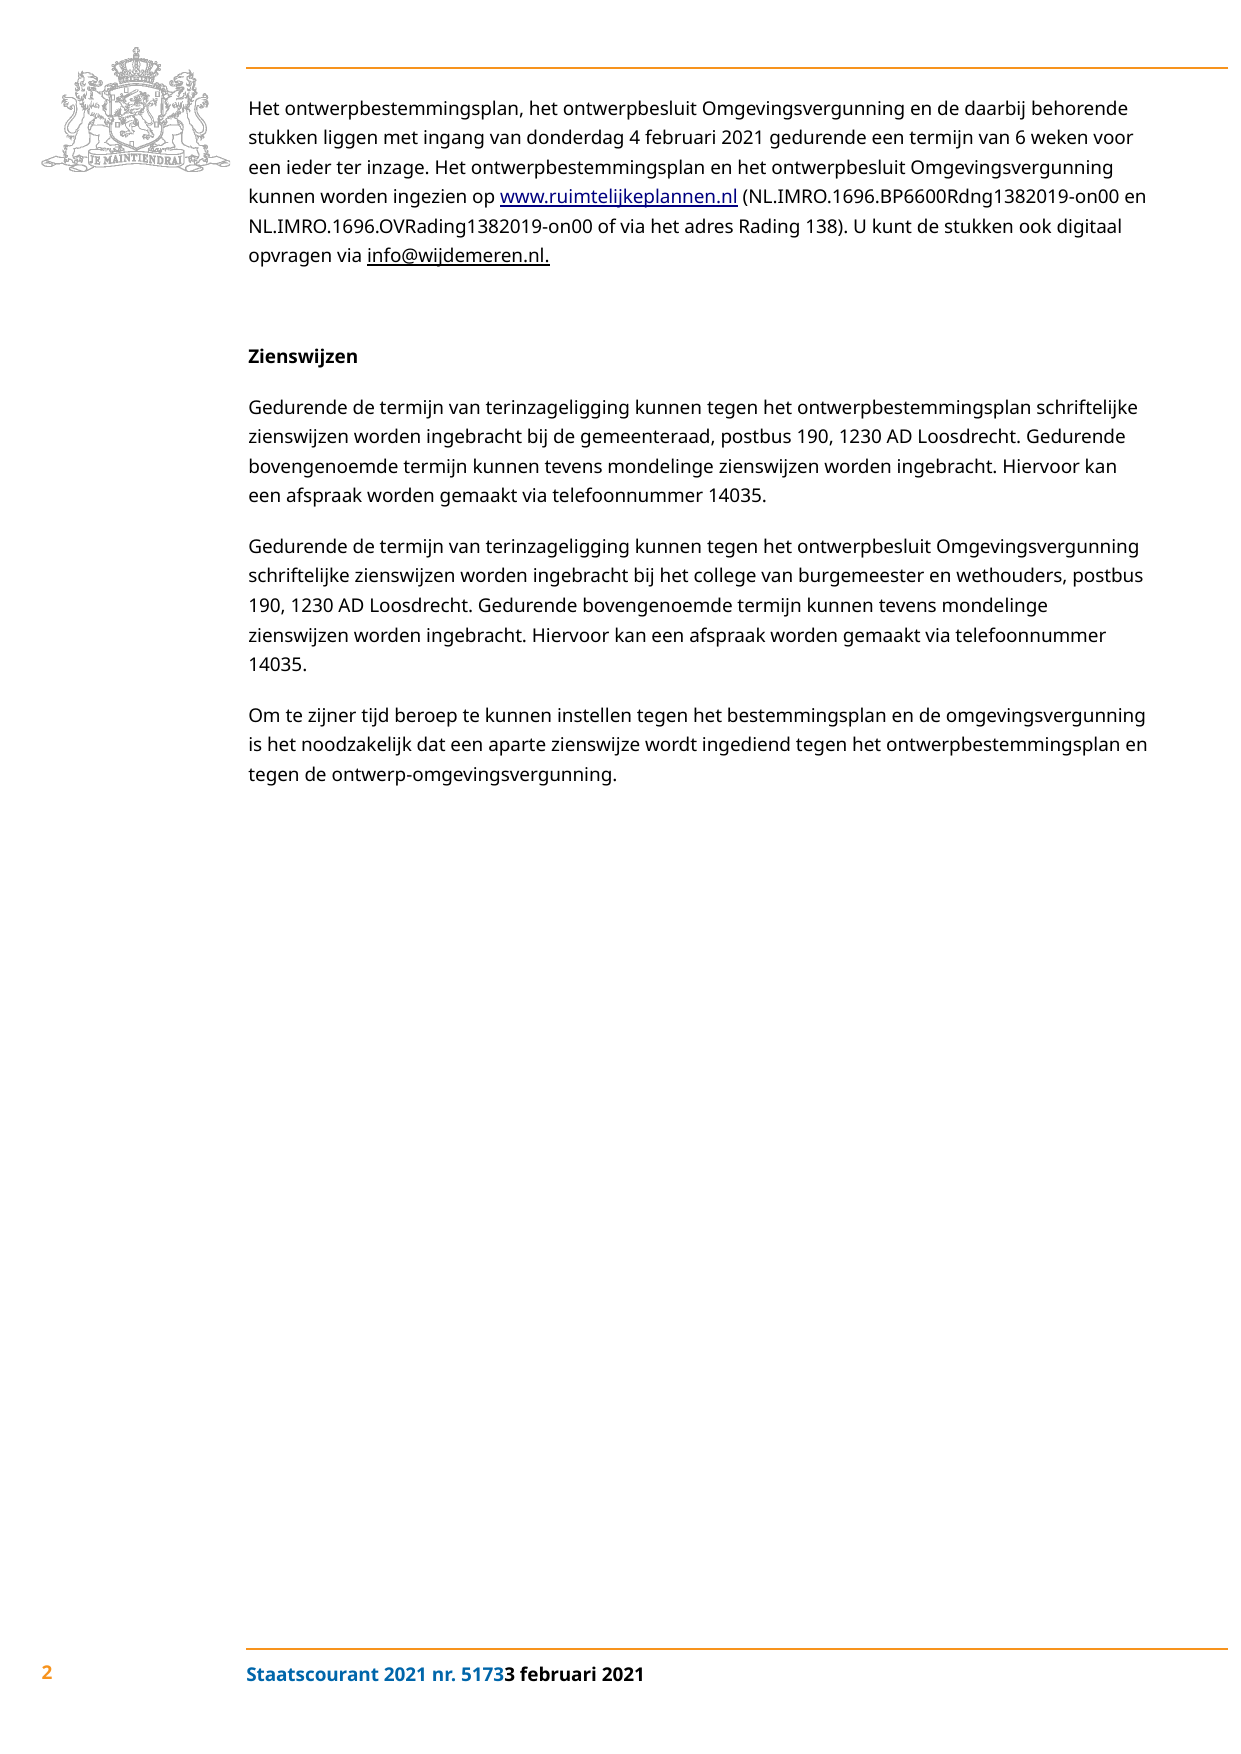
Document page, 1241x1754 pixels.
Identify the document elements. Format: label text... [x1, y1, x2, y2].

text Om te zijner tijd beroep te kunnen instellen tegen het bestemmingsplan en de omgevingsvergunning is het noodzakelijk dat een aparte zienswijze wordt ingediend tegen het ontwerpbestemmingsplan en tegen de ontwerp-omgevingsvergunning. [248, 702, 1152, 787]
text Gedurende de termijn van terinzageligging kunnen tegen het ontwerpbesluit Omgevingsvergunning schriftelijke zienswijzen worden ingebracht bij het college van burgemeester en wethouders, postbus 190, 1230 AD Loosdrecht. Gedurende bovengenoemde termijn kunnen tevens mondelinge zienswijzen worden ingebracht. Hiervoor kan een afspraak worden gemaakt via telefoonnummer 14035. [248, 533, 1152, 677]
text Het ontwerpbestemmingsplan, het ontwerpbesluit Omgevingsvergunning en de daarbij behorende stukken liggen met ingang van donderdag 4 februari 2021 gedurende een termijn van 6 weken voor een ieder ter inzage. Het ontwerpbestemmingsplan en het ontwerpbesluit Omgevingsvergunning kunnen worden ingezien op www.ruimtelijkeplannen.nl (NL.IMRO.1696.BP6600Rdng1382019-on00 en NL.IMRO.1696.OVRading1382019-on00 of via het adres Rading 138). U kunt de stukken ook digitaal opvragen via info@wijdemeren.nl. [248, 95, 1152, 268]
text Gedurende de termijn van terinzageligging kunnen tegen het ontwerpbestemmingsplan schriftelijke zienswijzen worden ingebracht bij de gemeenteraad, postbus 190, 1230 AD Loosdrecht. Gedurende bovengenoemde termijn kunnen tevens mondelinge zienswijzen worden ingebracht. Hiervoor kan een afspraak worden gemaakt via telefoonnummer 14035. [248, 394, 1152, 508]
picture [41, 47, 231, 172]
text Zienswijzen [248, 343, 1152, 369]
